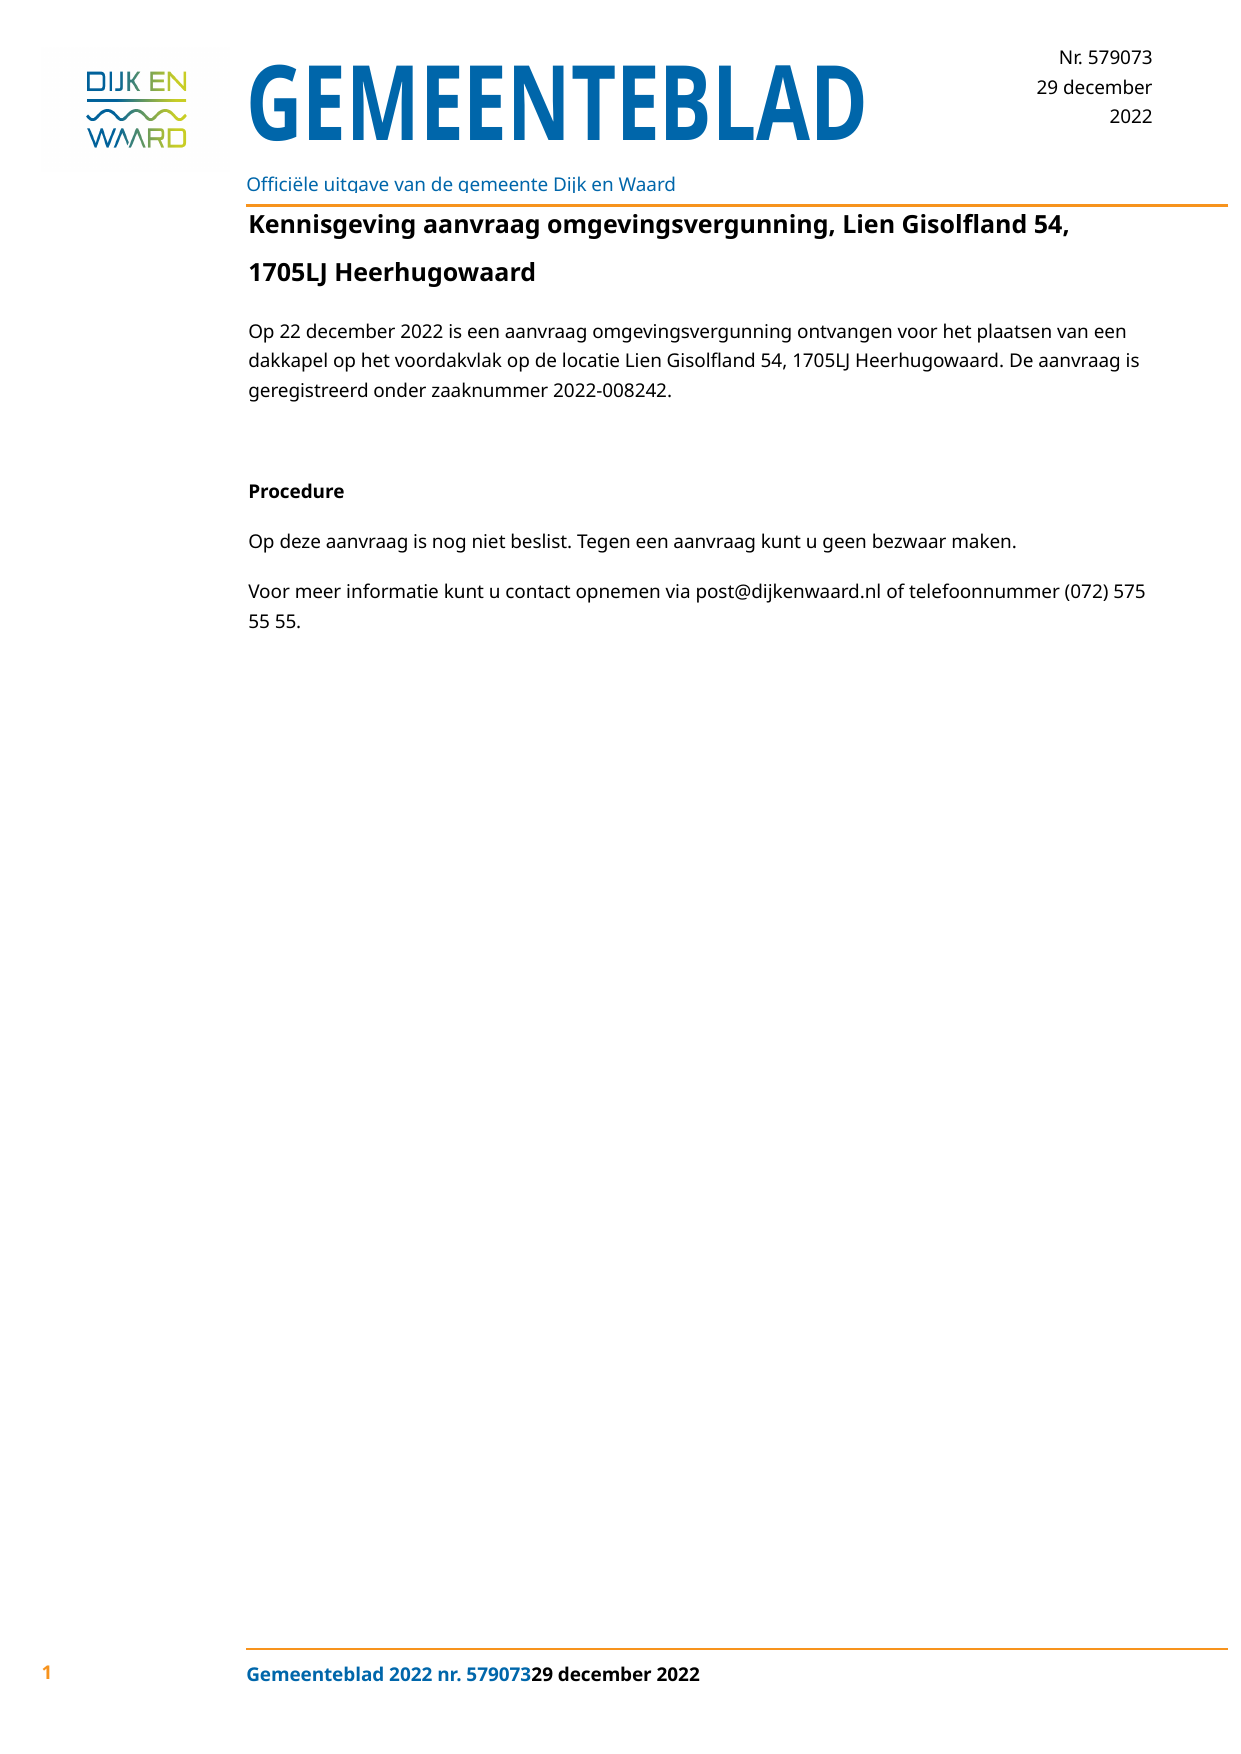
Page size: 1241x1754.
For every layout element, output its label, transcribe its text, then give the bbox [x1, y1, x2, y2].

picture [41, 47, 231, 172]
text Voor meer informatie kunt u contact opnemen via post@dijkenwaard.nl of telefoonnummer (072) 575 55 55. [248, 579, 1152, 634]
text Op deze aanvraag is nog niet beslist. Tegen een aanvraag kunt u geen bezwaar maken. [248, 528, 1152, 554]
text Procedure [248, 478, 1152, 504]
text Kennisgeving aanvraag omgevingsvergunning, Lien Gisolfland 54, 1705LJ Heerhugowaard [248, 207, 1152, 288]
text Op 22 december 2022 is een aanvraag omgevingsvergunning ontvangen voor het plaatsen van een dakkapel op het voordakvlak op de locatie Lien Gisolfland 54, 1705LJ Heerhugowaard. De aanvraag is geregistreerd onder zaaknummer 2022-008242. [248, 318, 1152, 403]
